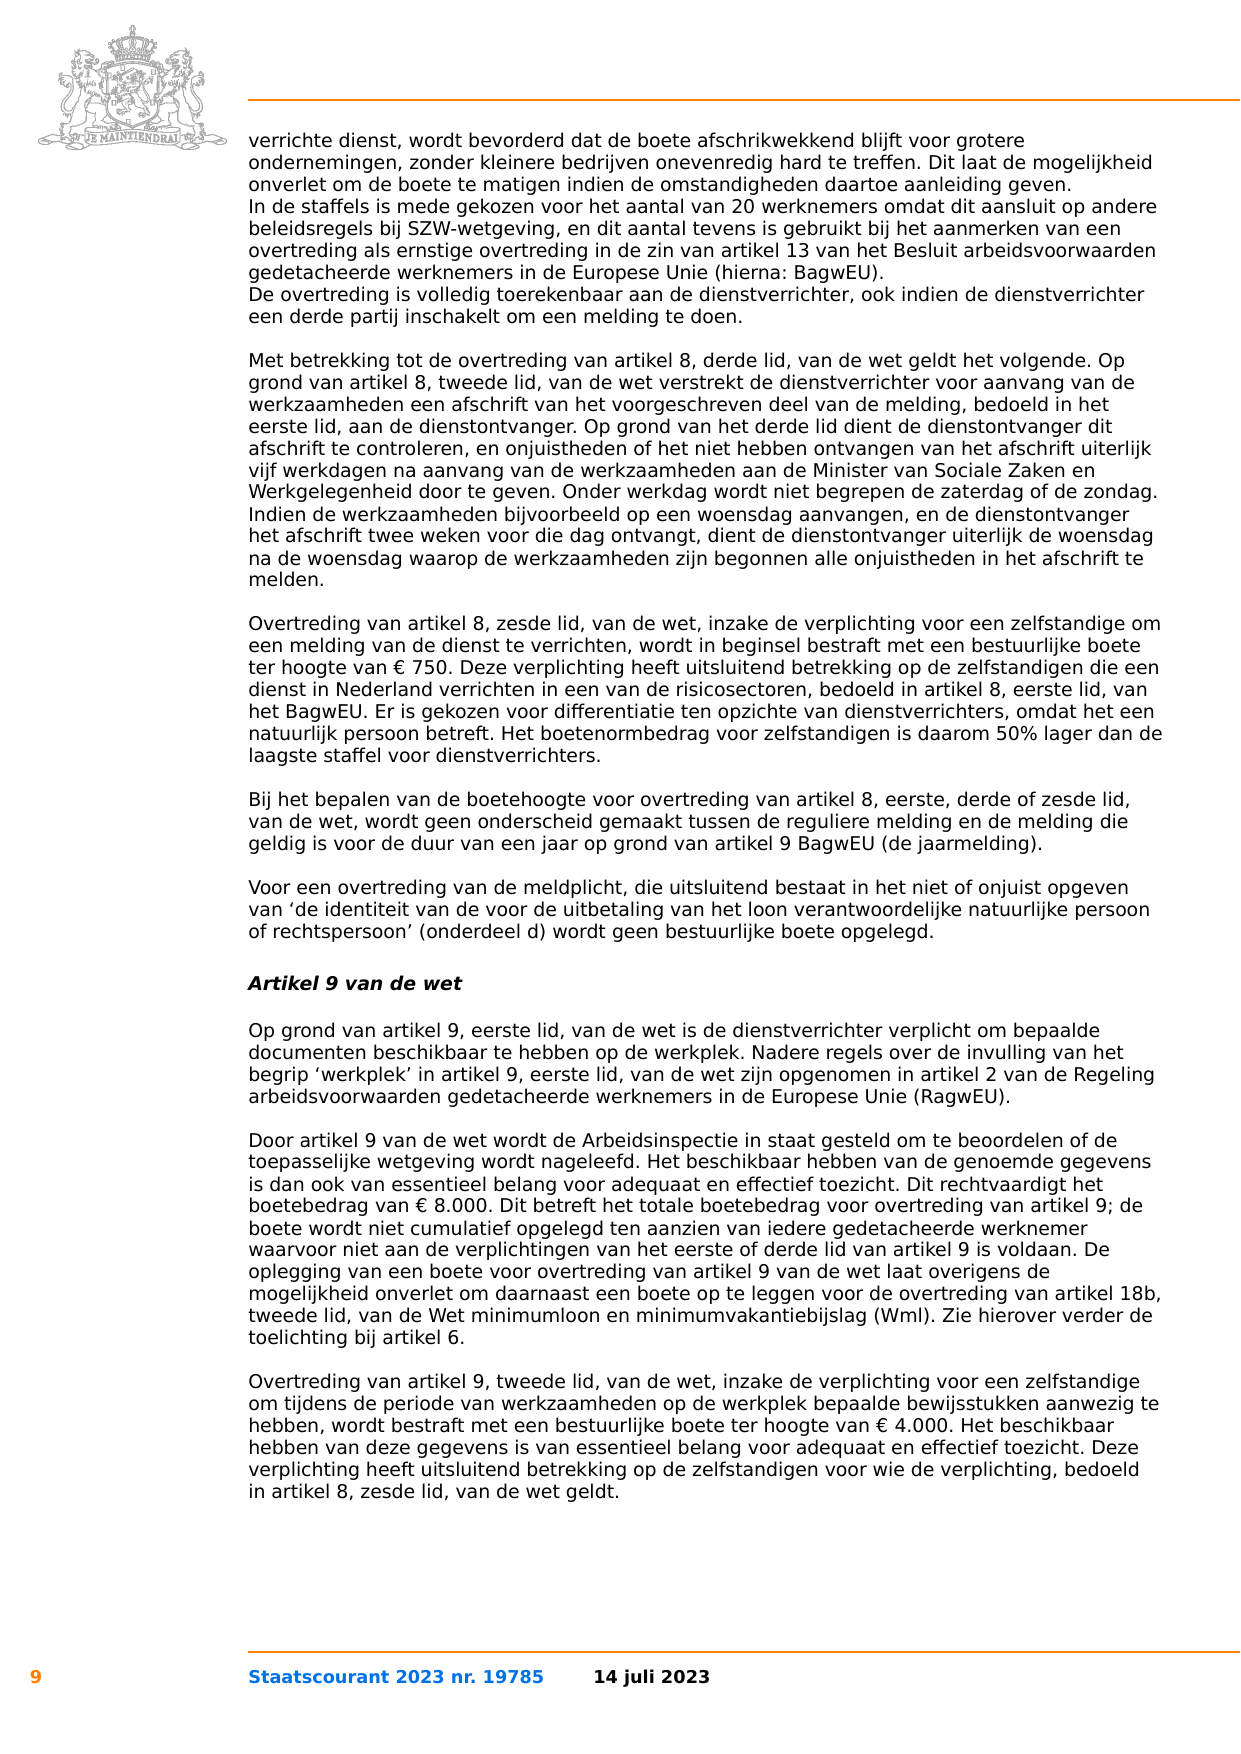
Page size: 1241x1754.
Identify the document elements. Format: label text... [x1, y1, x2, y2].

text Door artikel 9 van de wet wordt de Arbeidsinspectie in staat gesteld om te beoordelen of de toepasselijke wetgeving wordt nageleefd. Het beschikbaar hebben van de genoemde gegevens is dan ook van essentieel belang voor adequaat en effectief toezicht. Dit rechtvaardigt het boetebedrag van € 8.000. Dit betreft het totale boetebedrag voor overtreding van artikel 9; de boete wordt niet cumulatief opgelegd ten aanzien van iedere gedetacheerde werknemer waarvoor niet aan de verplichtingen van het eerste of derde lid van artikel 9 is voldaan. De oplegging van een boete voor overtreding van artikel 9 van de wet laat overigens de mogelijkheid onverlet om daarnaast een boete op te leggen voor de overtreding van artikel 18b, tweede lid, van de Wet minimumloon en minimumvakantiebijslag (Wml). Zie hierover verder de toelichting bij artikel 6. [248, 1129, 1163, 1349]
text Met betrekking tot de overtreding van artikel 8, derde lid, van de wet geldt het volgende. Op grond van artikel 8, tweede lid, van de wet verstrekt de dienstverrichter voor aanvang van de werkzaamheden een afschrift van het voorgeschreven deel van de melding, bedoeld in het eerste lid, aan de dienstontvanger. Op grond van het derde lid dient de dienstontvanger dit afschrift te controleren, en onjuistheden of het niet hebben ontvangen van het afschrift uiterlijk vijf werkdagen na aanvang van de werkzaamheden aan de Minister van Sociale Zaken en Werkgelegenheid door te geven. Onder werkdag wordt niet begrepen de zaterdag of de zondag. Indien de werkzaamheden bijvoorbeeld op een woensdag aanvangen, en de dienstontvanger het afschrift twee weken voor die dag ontvangt, dient de dienstontvanger uiterlijk de woensdag na de woensdag waarop de werkzaamheden zijn begonnen alle onjuistheden in het afschrift te melden. [248, 349, 1163, 591]
text Op grond van artikel 9, eerste lid, van de wet is de dienstverrichter verplicht om bepaalde documenten beschikbaar te hebben op de werkplek. Nadere regels over de invulling van het begrip ‘werkplek’ in artikel 9, eerste lid, van de wet zijn opgenomen in artikel 2 van de Regeling arbeidsvoorwaarden gedetacheerde werknemers in de Europese Unie (RagwEU). [248, 1020, 1163, 1108]
subtitle Artikel 9 van de wet [248, 973, 1163, 995]
text De overtreding is volledig toerekenbaar aan de dienstverrichter, ook indien de dienstverrichter een derde partij inschakelt om een melding te doen. [248, 284, 1163, 328]
text Voor een overtreding van de meldplicht, die uitsluitend bestaat in het niet of onjuist opgeven van ‘de identiteit van de voor de uitbetaling van het loon verantwoordelijke natuurlijke persoon of rechtspersoon’ (onderdeel d) wordt geen bestuurlijke boete opgelegd. [248, 877, 1163, 943]
text verrichte dienst, wordt bevorderd dat de boete afschrikwekkend blijft voor grotere ondernemingen, zonder kleinere bedrijven onevenredig hard te treffen. Dit laat de mogelijkheid onverlet om de boete te matigen indien de omstandigheden daartoe aanleiding geven. [248, 130, 1163, 196]
text Overtreding van artikel 9, tweede lid, van de wet, inzake de verplichting voor een zelfstandige om tijdens de periode van werkzaamheden op de werkplek bepaalde bewijsstukken aanwezig te hebben, wordt bestraft met een bestuurlijke boete ter hoogte van € 4.000. Het beschikbaar hebben van deze gegevens is van essentieel belang voor adequaat en effectief toezicht. Deze verplichting heeft uitsluitend betrekking op de zelfstandigen voor wie de verplichting, bedoeld in artikel 8, zesde lid, van de wet geldt. [248, 1371, 1163, 1503]
text Bij het bepalen van de boetehoogte voor overtreding van artikel 8, eerste, derde of zesde lid, van de wet, wordt geen onderscheid gemaakt tussen de reguliere melding en de melding die geldig is voor de duur van een jaar op grond van artikel 9 BagwEU (de jaarmelding). [248, 789, 1163, 855]
picture [38, 25, 227, 150]
text In de staffels is mede gekozen voor het aantal van 20 werknemers omdat dit aansluit op andere beleidsregels bij SZW-wetgeving, en dit aantal tevens is gebruikt bij het aanmerken van een overtreding als ernstige overtreding in de zin van artikel 13 van het Besluit arbeidsvoorwaarden gedetacheerde werknemers in de Europese Unie (hierna: BagwEU). [248, 196, 1163, 284]
text Overtreding van artikel 8, zesde lid, van de wet, inzake de verplichting voor een zelfstandige om een melding van de dienst te verrichten, wordt in beginsel bestraft met een bestuurlijke boete ter hoogte van € 750. Deze verplichting heeft uitsluitend betrekking op de zelfstandigen die een dienst in Nederland verrichten in een van de risicosectoren, bedoeld in artikel 8, eerste lid, van het BagwEU. Er is gekozen voor differentiatie ten opzichte van dienstverrichters, omdat het een natuurlijk persoon betreft. Het boetenormbedrag voor zelfstandigen is daarom 50% lager dan de laagste staffel voor dienstverrichters. [248, 613, 1163, 767]
